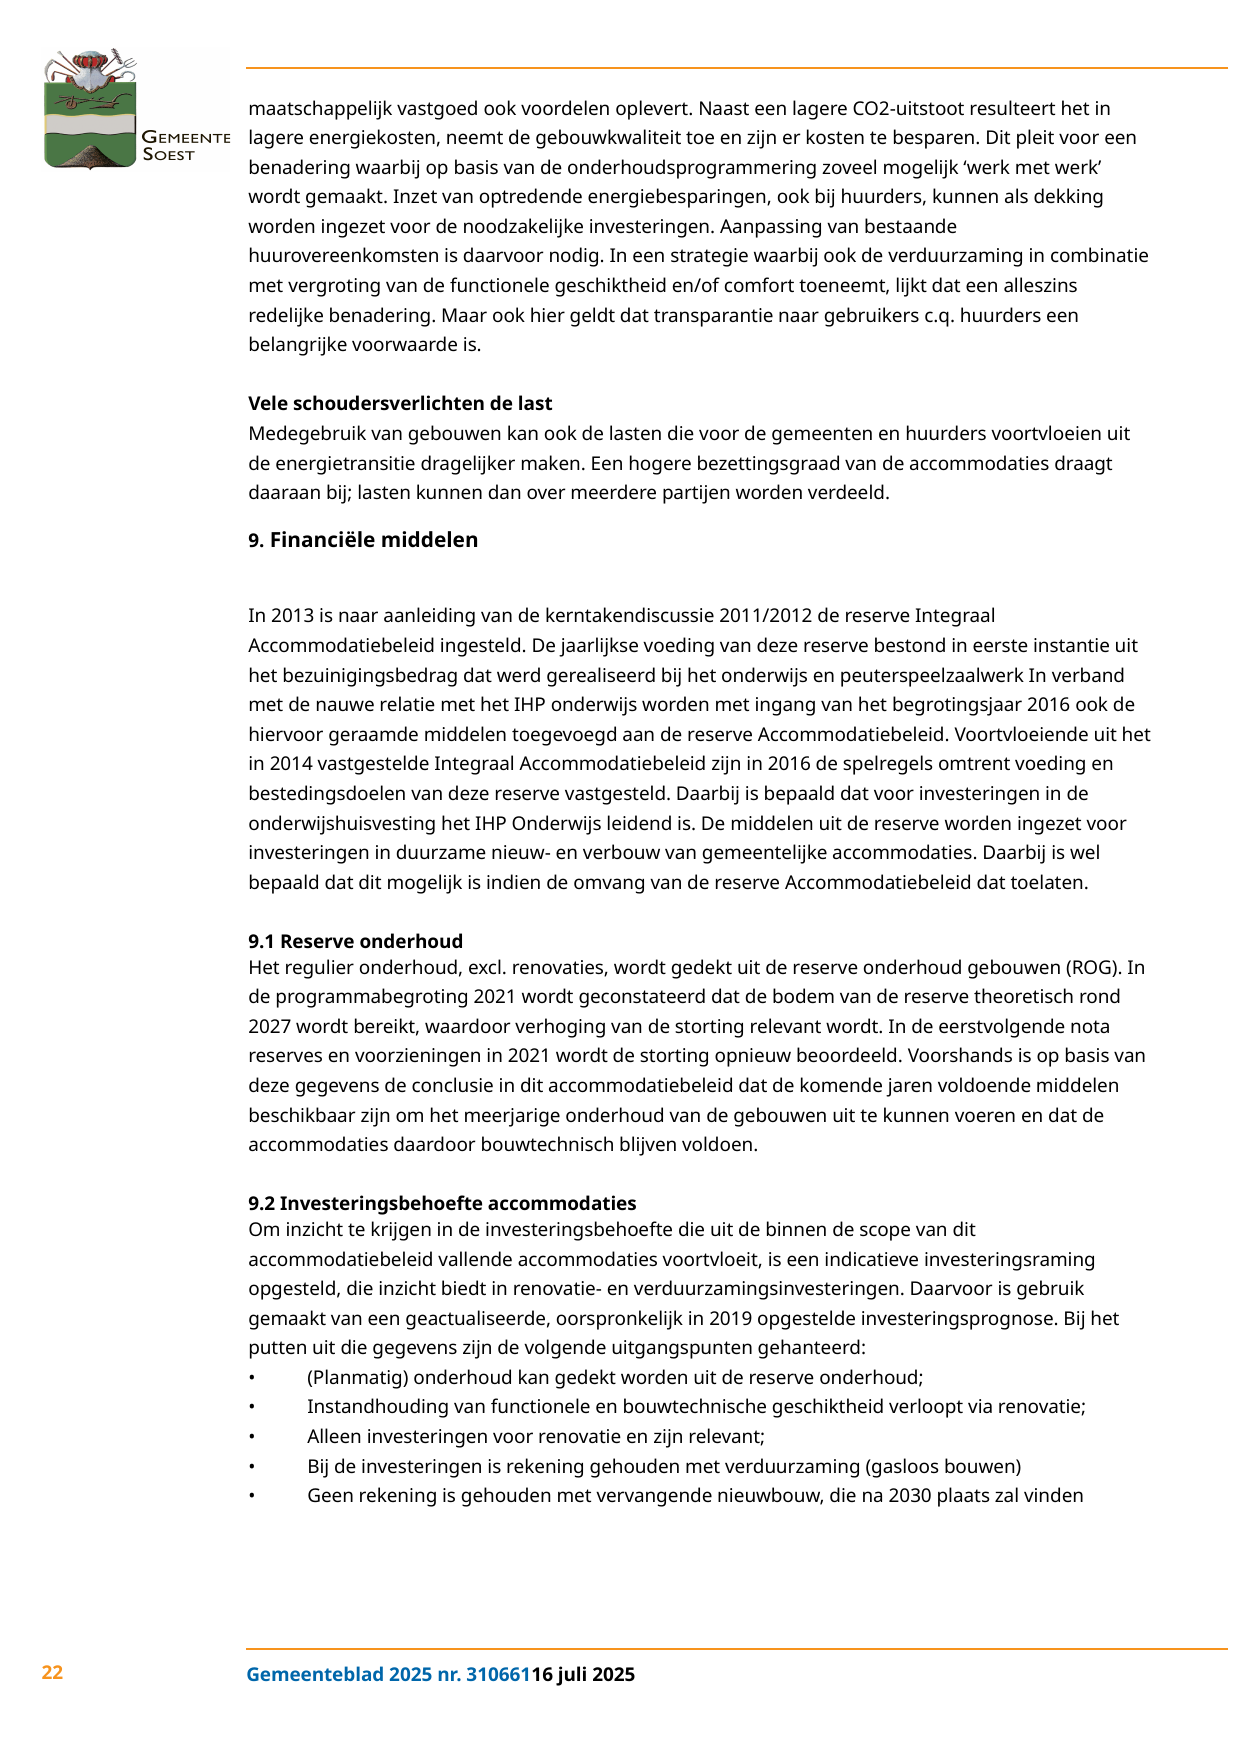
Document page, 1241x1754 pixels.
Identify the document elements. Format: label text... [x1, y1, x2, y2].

list (Planmatig) onderhoud kan gedekt worden uit de reserve onderhoud; [248, 1364, 1152, 1390]
text Om inzicht te krijgen in de investeringsbehoefte die uit de binnen de scope van dit accommodatiebeleid vallende accommodaties voortvloeit, is een indicatieve investeringsraming opgesteld, die inzicht biedt in renovatie‐ en verduurzamingsinvesteringen. Daarvoor is gebruik gemaakt van een geactualiseerde, oorspronkelijk in 2019 opgestelde investeringsprognose. Bij het putten uit die gegevens zijn de volgende uitgangspunten gehanteerd: [248, 1216, 1152, 1360]
text Het regulier onderhoud, excl. renovaties, wordt gedekt uit de reserve onderhoud gebouwen (ROG). In de programmabegroting 2021 wordt geconstateerd dat de bodem van de reserve theoretisch rond 2027 wordt bereikt, waardoor verhoging van de storting relevant wordt. In de eerstvolgende nota reserves en voorzieningen in 2021 wordt de storting opnieuw beoordeeld. Voorshands is op basis van deze gegevens de conclusie in dit accommodatiebeleid dat de komende jaren voldoende middelen beschikbaar zijn om het meerjarige onderhoud van de gebouwen uit te kunnen voeren en dat de accommodaties daardoor bouwtechnisch blijven voldoen. [248, 954, 1152, 1157]
list Bij de investeringen is rekening gehouden met verduurzaming (gasloos bouwen) [248, 1453, 1152, 1479]
text Medegebruik van gebouwen kan ook de lasten die voor de gemeenten en huurders voortvloeien uit de energietransitie dragelijker maken. Een hogere bezettingsgraad van de accommodaties draagt daaraan bij; lasten kunnen dan over meerdere partijen worden verdeeld. [248, 420, 1152, 505]
list Geen rekening is gehouden met vervangende nieuwbouw, die na 2030 plaats zal vinden [248, 1482, 1152, 1508]
text Vele schoudersverlichten de last [248, 391, 1152, 416]
text maatschappelijk vastgoed ook voordelen oplevert. Naast een lagere CO2‐uitstoot resulteert het in lagere energiekosten, neemt de gebouwkwaliteit toe en zijn er kosten te besparen. Dit pleit voor een benadering waarbij op basis van de onderhoudsprogrammering zoveel mogelijk ‘werk met werk’ wordt gemaakt. Inzet van optredende energiebesparingen, ook bij huurders, kunnen als dekking worden ingezet voor de noodzakelijke investeringen. Aanpassing van bestaande huurovereenkomsten is daarvoor nodig. In een strategie waarbij ook de verduurzaming in combinatie met vergroting van de functionele geschiktheid en/of comfort toeneemt, lijkt dat een alleszins redelijke benadering. Maar ook hier geldt dat transparantie naar gebruikers c.q. huurders een belangrijke voorwaarde is. [248, 95, 1152, 357]
picture [41, 47, 231, 172]
text In 2013 is naar aanleiding van de kerntakendiscussie 2011/2012 de reserve Integraal Accommodatiebeleid ingesteld. De jaarlijkse voeding van deze reserve bestond in eerste instantie uit het bezuinigingsbedrag dat werd gerealiseerd bij het onderwijs en peuterspeelzaalwerk In verband met de nauwe relatie met het IHP onderwijs worden met ingang van het begrotingsjaar 2016 ook de hiervoor geraamde middelen toegevoegd aan de reserve Accommodatiebeleid. Voortvloeiende uit het in 2014 vastgestelde Integraal Accommodatiebeleid zijn in 2016 de spelregels omtrent voeding en bestedingsdoelen van deze reserve vastgesteld. Daarbij is bepaald dat voor investeringen in de onderwijshuisvesting het IHP Onderwijs leidend is. De middelen uit de reserve worden ingezet voor investeringen in duurzame nieuw‐ en verbouw van gemeentelijke accommodaties. Daarbij is wel bepaald dat dit mogelijk is indien de omvang van de reserve Accommodatiebeleid dat toelaten. [248, 603, 1152, 895]
text 9.1 Reserve onderhoud [248, 928, 1152, 954]
text 9. Financiële middelen [248, 525, 1152, 553]
text 9.2 Investeringsbehoefte accommodaties [248, 1191, 1152, 1216]
list Instandhouding van functionele en bouwtechnische geschiktheid verloopt via renovatie; [248, 1394, 1152, 1419]
list Alleen investeringen voor renovatie en zijn relevant; [248, 1423, 1152, 1449]
